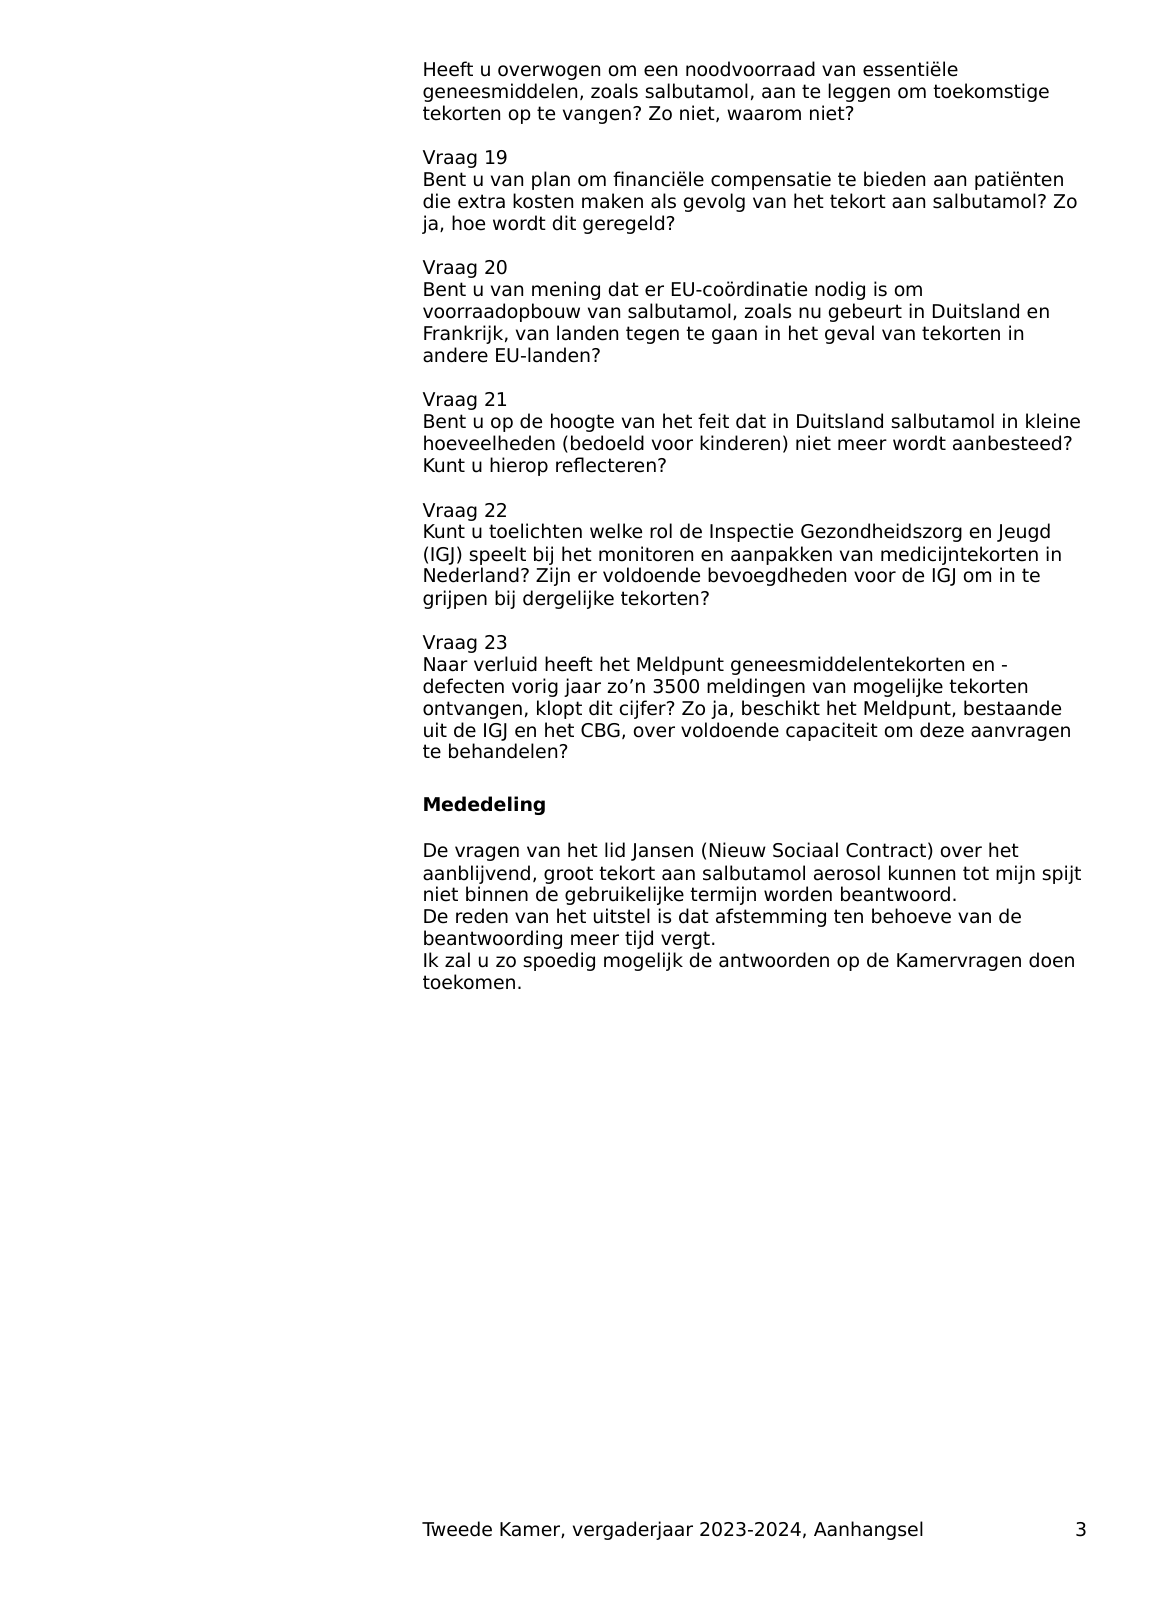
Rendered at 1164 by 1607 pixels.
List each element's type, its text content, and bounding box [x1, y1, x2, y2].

text Bent u van mening dat er EU-coördinatie nodig is om voorraadopbouw van salbutamol, zoals nu gebeurt in Duitsland en Frankrijk, van landen tegen te gaan in het geval van tekorten in andere EU-landen? [422, 279, 1087, 367]
subtitle Mededeling [422, 793, 1087, 815]
text Kunt u toelichten welke rol de Inspectie Gezondheidszorg en Jeugd (IGJ) speelt bij het monitoren en aanpakken van medicijntekorten in Nederland? Zijn er voldoende bevoegdheden voor de IGJ om in te grijpen bij dergelijke tekorten? [422, 521, 1087, 609]
text Vraag 20 [422, 257, 1087, 279]
text De reden van het uitstel is dat afstemming ten behoeve van de beantwoording meer tijd vergt. [422, 906, 1087, 950]
text Ik zal u zo spoedig mogelijk de antwoorden op de Kamervragen doen toekomen. [422, 950, 1087, 994]
text Vraag 22 [422, 499, 1087, 521]
text Bent u op de hoogte van het feit dat in Duitsland salbutamol in kleine hoeveelheden (bedoeld voor kinderen) niet meer wordt aanbesteed? Kunt u hierop reflecteren? [422, 411, 1087, 477]
text Heeft u overwogen om een noodvoorraad van essentiële geneesmiddelen, zoals salbutamol, aan te leggen om toekomstige tekorten op te vangen? Zo niet, waarom niet? [422, 59, 1087, 125]
text Vraag 19 [422, 147, 1087, 169]
text Vraag 23 [422, 632, 1087, 653]
text Naar verluid heeft het Meldpunt geneesmiddelentekorten en -defecten vorig jaar zo’n 3500 meldingen van mogelijke tekorten ontvangen, klopt dit cijfer? Zo ja, beschikt het Meldpunt, bestaande uit de IGJ en het CBG, over voldoende capaciteit om deze aanvragen te behandelen? [422, 653, 1087, 763]
text Bent u van plan om financiële compensatie te bieden aan patiënten die extra kosten maken als gevolg van het tekort aan salbutamol? Zo ja, hoe wordt dit geregeld? [422, 169, 1087, 235]
text De vragen van het lid Jansen (Nieuw Sociaal Contract) over het aanblijvend, groot tekort aan salbutamol aerosol kunnen tot mijn spijt niet binnen de gebruikelijke termijn worden beantwoord. [422, 840, 1087, 906]
text Vraag 21 [422, 389, 1087, 411]
